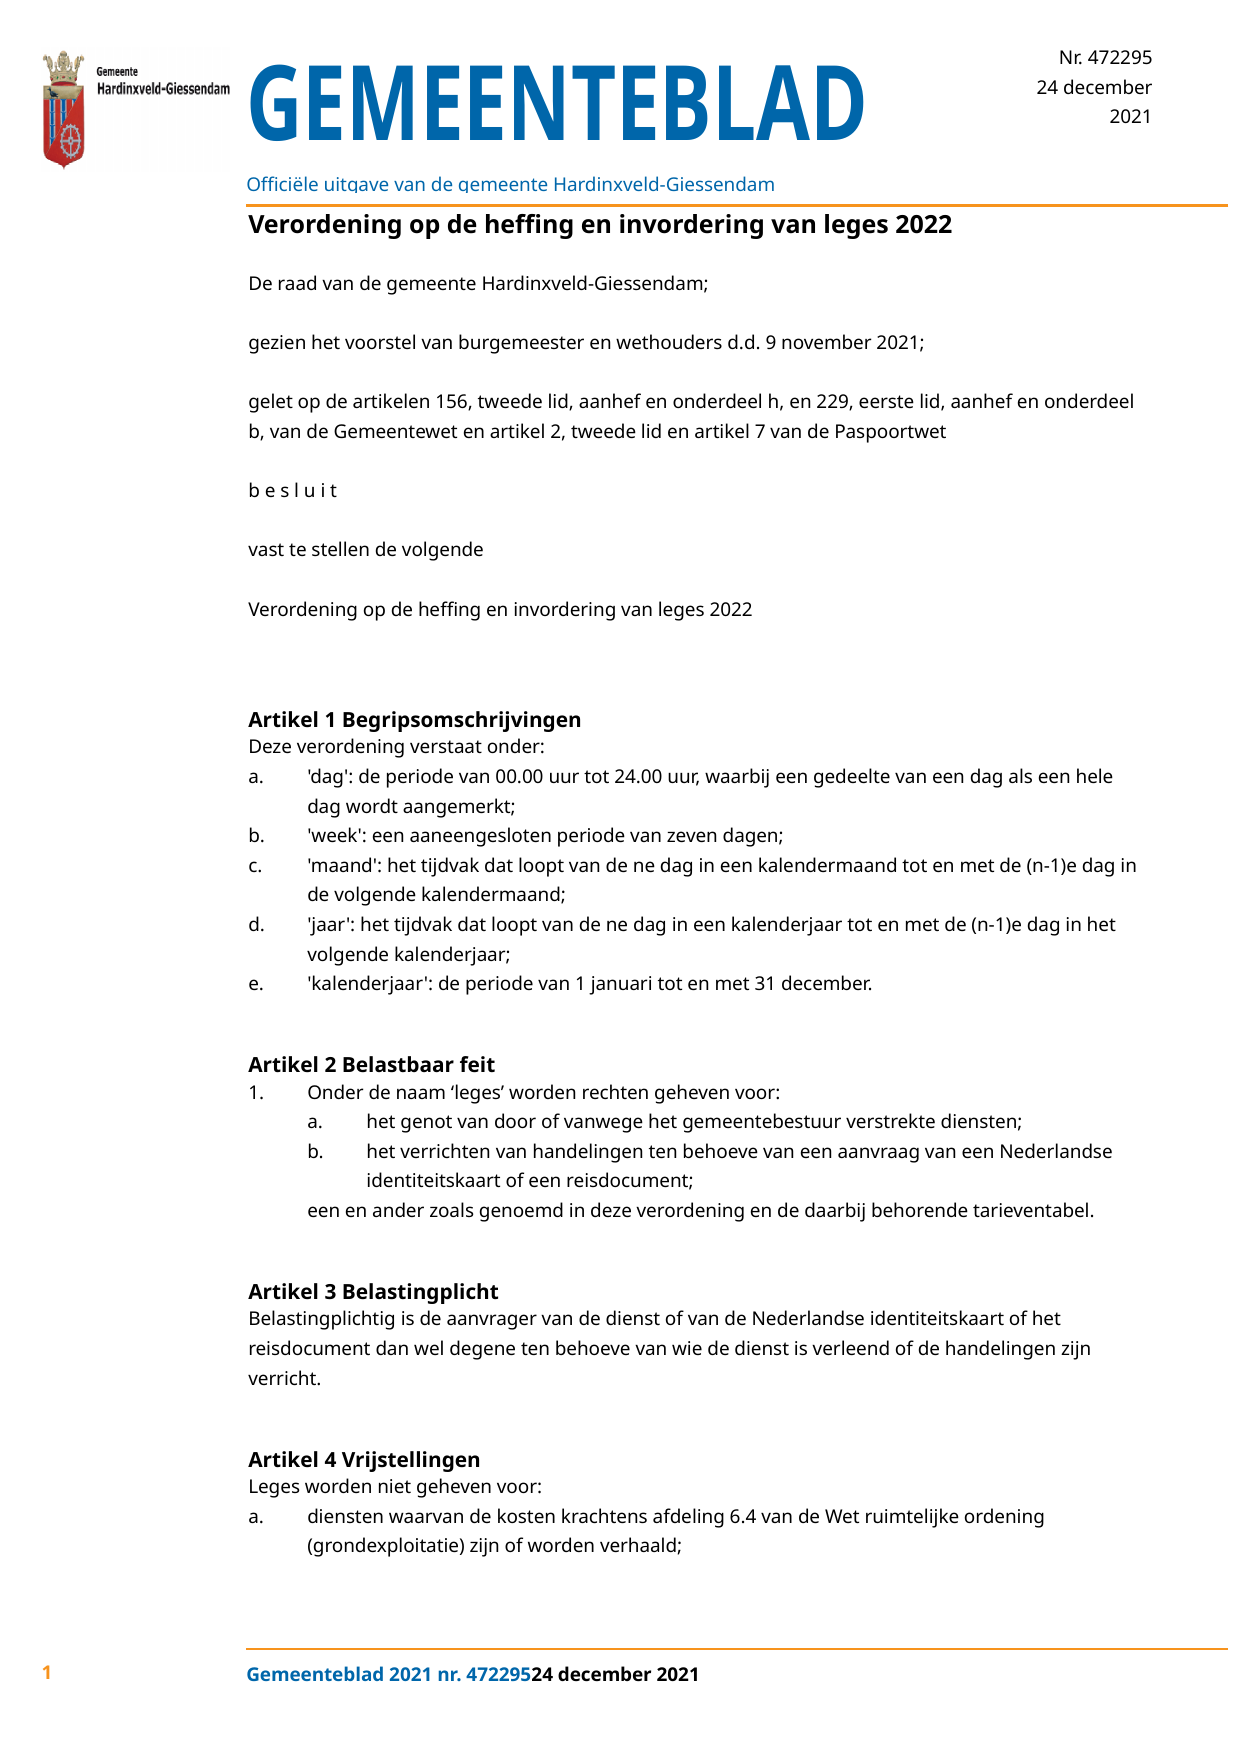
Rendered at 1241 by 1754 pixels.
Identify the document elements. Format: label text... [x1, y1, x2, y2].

text Artikel 2 Belastbaar feit [248, 1050, 1152, 1079]
list diensten waarvan de kosten krachtens afdeling 6.4 van de Wet ruimtelijke ordening (grondexploitatie) zijn of worden verhaald; [248, 1503, 1152, 1558]
list het verrichten van handelingen ten behoeve van een aanvraag van een Nederlandse identiteitskaart of een reisdocument; [307, 1138, 1152, 1193]
list 'week': een aaneengesloten periode van zeven dagen; [248, 822, 1152, 848]
text Verordening op de heffing en invordering van leges 2022 [248, 207, 1152, 241]
list 'jaar': het tijdvak dat loopt van de ne dag in een kalenderjaar tot en met de (n-1)e dag in het volgende kalenderjaar; [248, 911, 1152, 967]
text b e s l u i t [248, 477, 1152, 503]
text Deze verordening verstaat onder: [248, 734, 1152, 759]
text Verordening op de heffing en invordering van leges 2022 [248, 596, 1152, 621]
text Leges worden niet geheven voor: [248, 1473, 1152, 1499]
text Artikel 1 Begripsomschrijvingen [248, 705, 1152, 734]
text Belastingplichtig is de aanvrager van de dienst of van de Nederlandse identiteitskaart of het reisdocument dan wel degene ten behoeve van wie de dienst is verleend of de handelingen zijn verricht. [248, 1306, 1152, 1391]
list een en ander zoals genoemd in deze verordening en de daarbij behorende tarieventabel. [248, 1197, 1152, 1223]
list het genot van door of vanwege het gemeentebestuur verstrekte diensten; [307, 1108, 1152, 1134]
text Artikel 3 Belastingplicht [248, 1277, 1152, 1306]
list 'dag': de periode van 00.00 uur tot 24.00 uur, waarbij een gedeelte van een dag als een hele dag wordt aangemerkt; [248, 763, 1152, 819]
list 'kalenderjaar': de periode van 1 januari tot en met 31 december. [248, 970, 1152, 996]
picture [41, 47, 231, 172]
list Onder de naam ‘leges’ worden rechten geheven voor: [248, 1079, 1152, 1104]
text gelet op de artikelen 156, tweede lid, aanhef en onderdeel h, en 229, eerste lid, aanhef en onderdeel b, van de Gemeentewet en artikel 2, tweede lid en artikel 7 van de Paspoortwet [248, 389, 1152, 444]
list 'maand': het tijdvak dat loopt van de ne dag in een kalendermaand tot en met de (n-1)e dag in de volgende kalendermaand; [248, 852, 1152, 907]
text vast te stellen de volgende [248, 537, 1152, 562]
text gezien het voorstel van burgemeester en wethouders d.d. 9 november 2021; [248, 329, 1152, 355]
text De raad van de gemeente Hardinxveld-Giessendam; [248, 270, 1152, 296]
text Artikel 4 Vrijstellingen [248, 1445, 1152, 1473]
